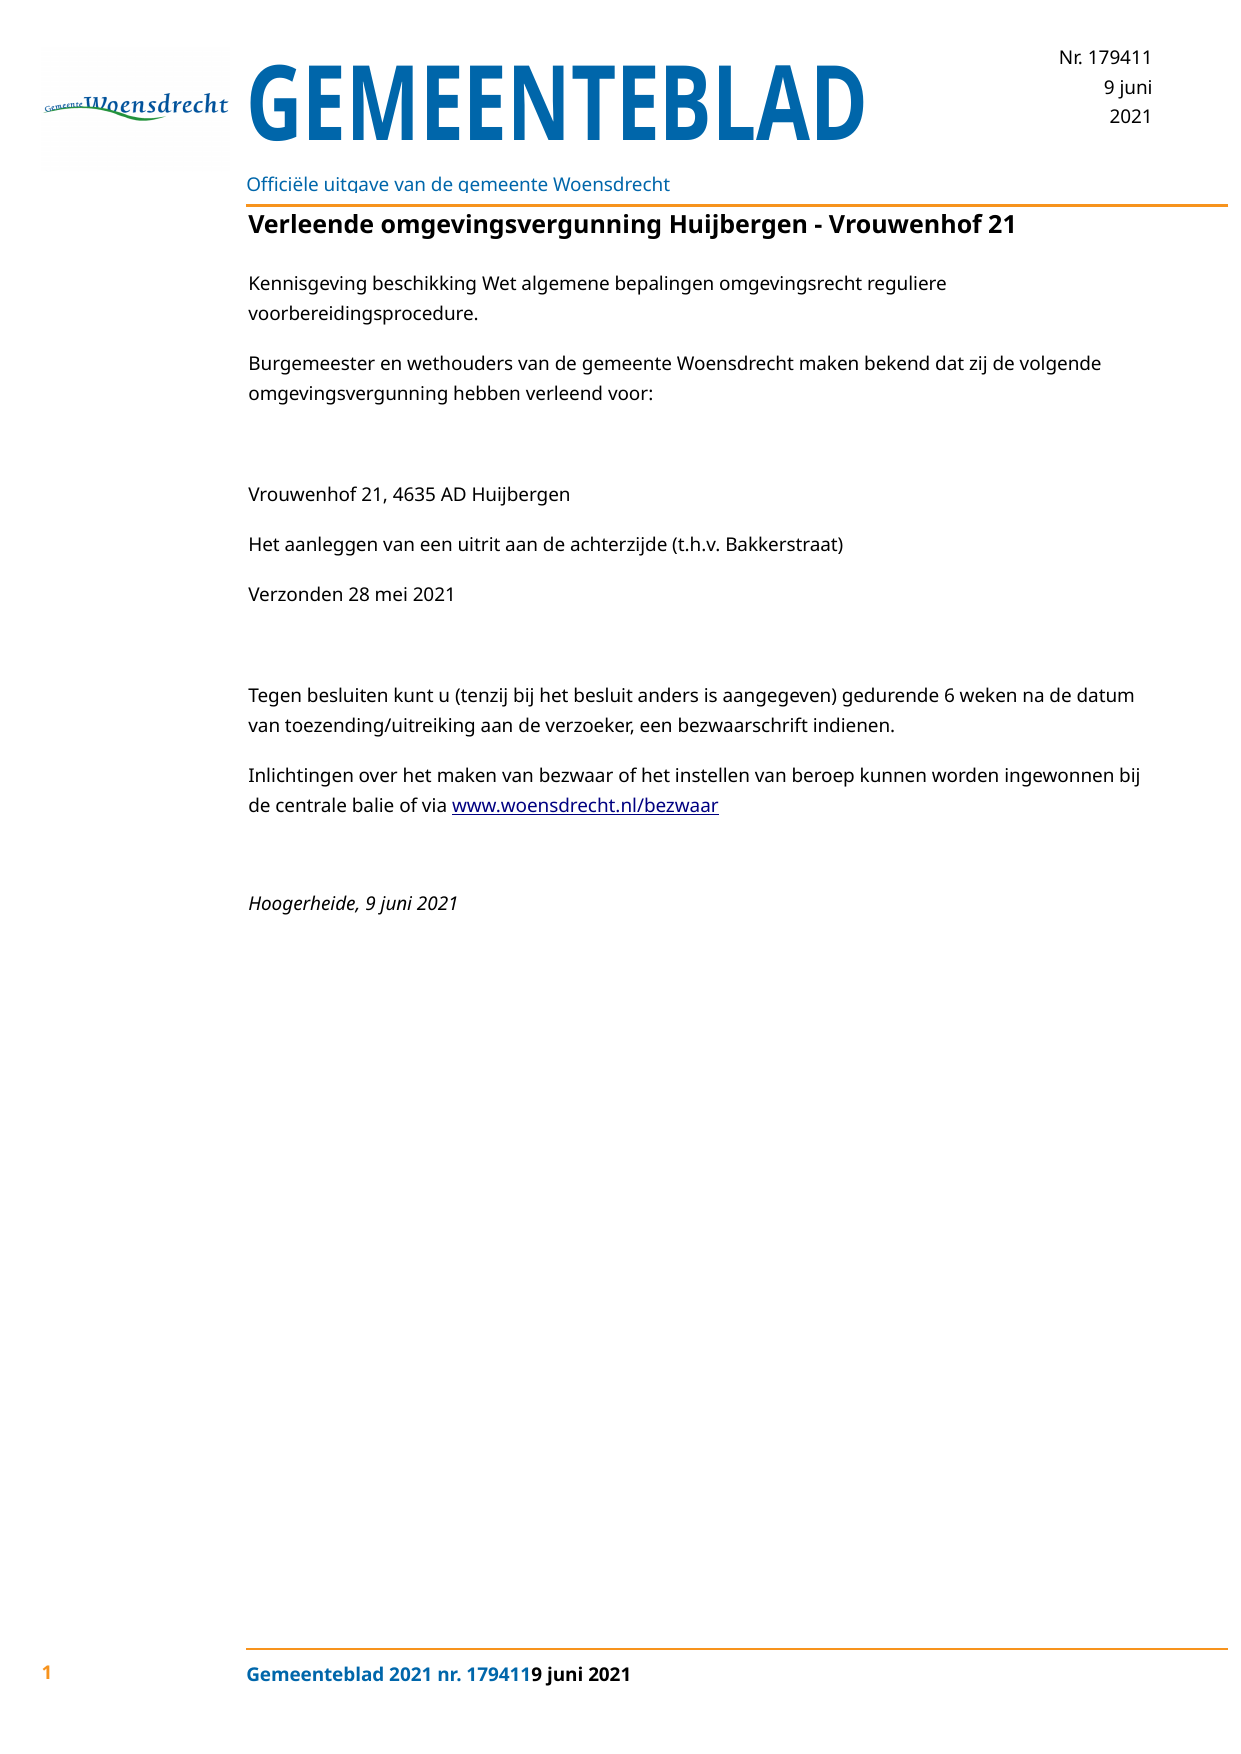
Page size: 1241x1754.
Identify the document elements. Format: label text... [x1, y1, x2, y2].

text Kennisgeving beschikking Wet algemene bepalingen omgevingsrecht reguliere voorbereidingsprocedure. [248, 270, 1152, 326]
text Verzonden 28 mei 2021 [248, 582, 1152, 607]
picture [41, 47, 231, 172]
text Het aanleggen van een uitrit aan de achterzijde (t.h.v. Bakkerstraat) [248, 531, 1152, 557]
text Hoogerheide, 9 juni 2021 [248, 890, 1152, 916]
text Vrouwenhof 21, 4635 AD Huijbergen [248, 481, 1152, 506]
text Verleende omgevingsvergunning Huijbergen - Vrouwenhof 21 [248, 207, 1152, 241]
text Tegen besluiten kunt u (tenzij bij het besluit anders is aangegeven) gedurende 6 weken na de datum van toezending/uitreiking aan de verzoeker, een bezwaarschrift indienen. [248, 682, 1152, 738]
text Inlichtingen over het maken van bezwaar of het instellen van beroep kunnen worden ingewonnen bij de centrale balie of via www.woensdrecht.nl/bezwaar [248, 762, 1152, 818]
text Burgemeester en wethouders van de gemeente Woensdrecht maken bekend dat zij de volgende omgevingsvergunning hebben verleend voor: [248, 350, 1152, 406]
